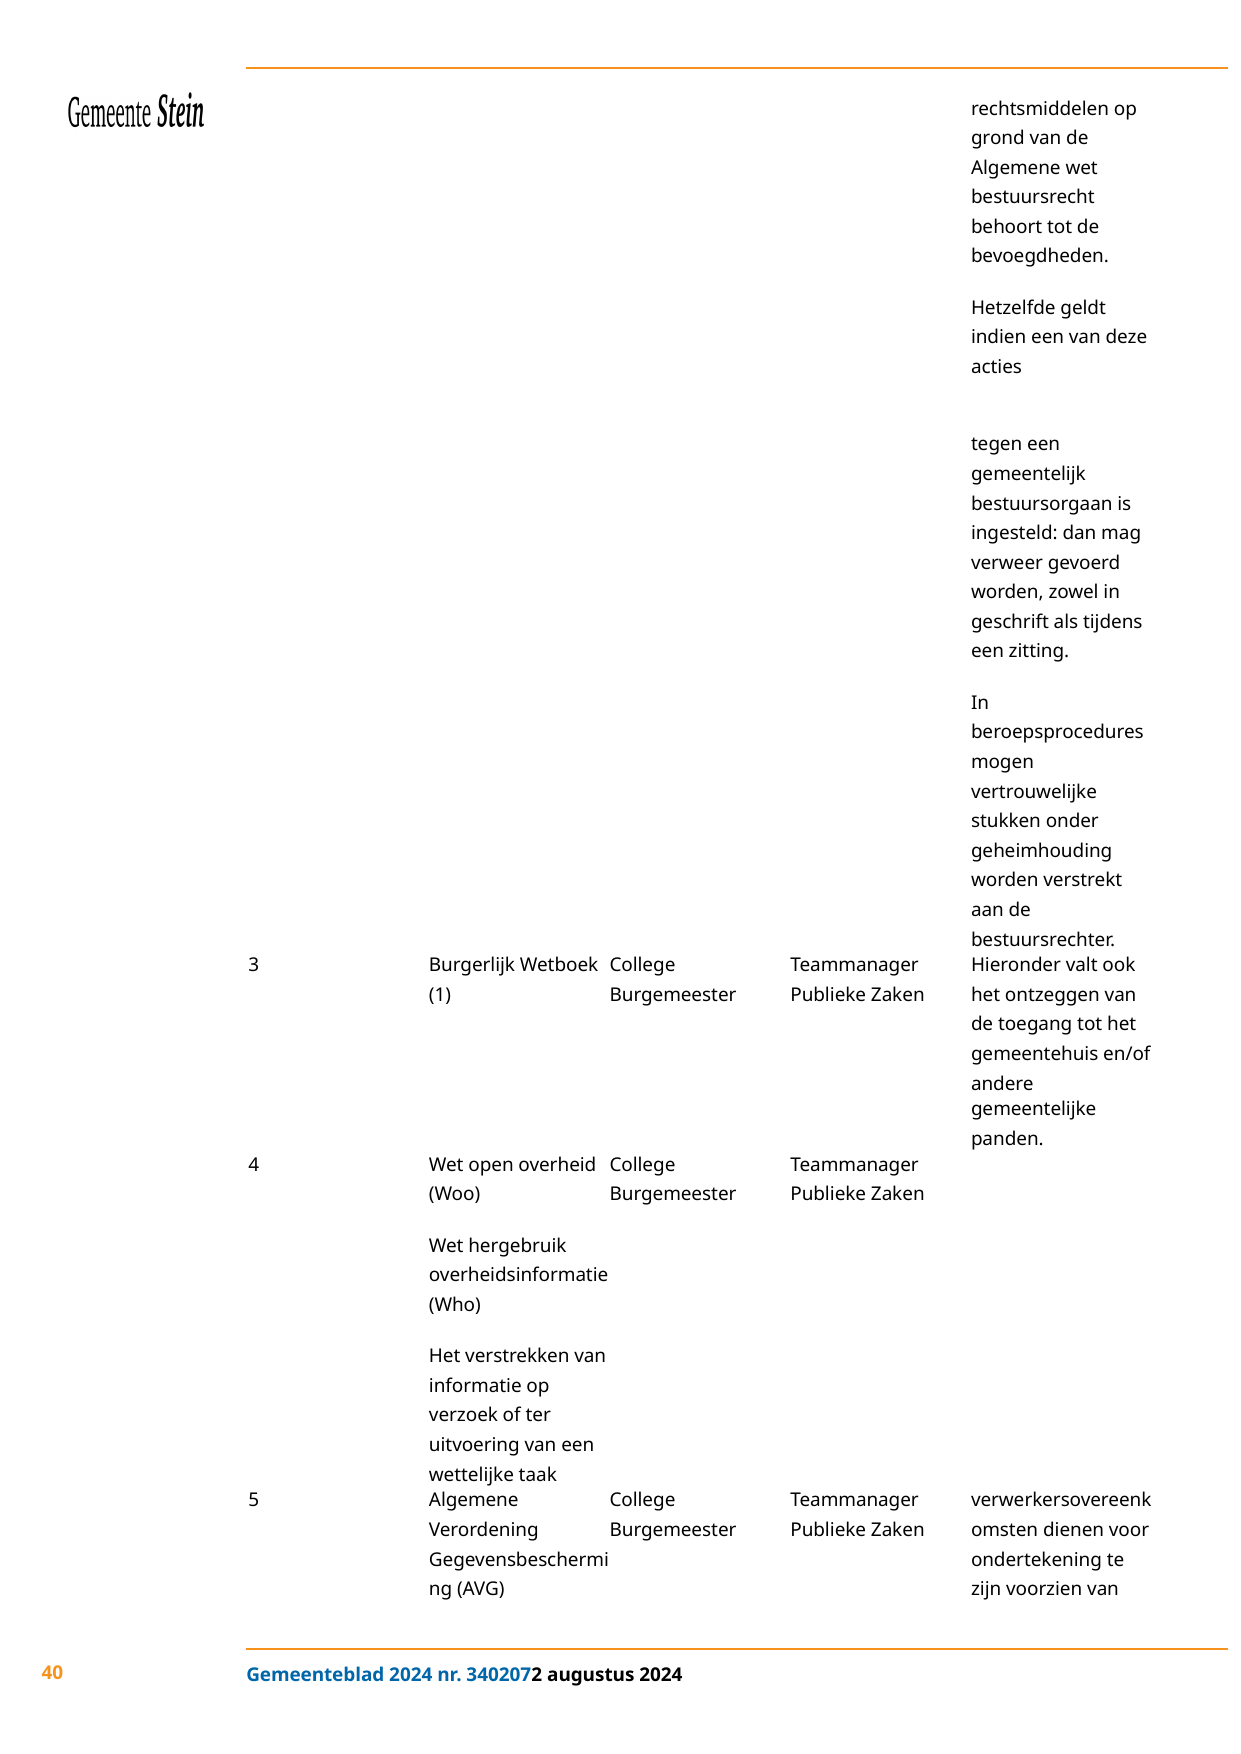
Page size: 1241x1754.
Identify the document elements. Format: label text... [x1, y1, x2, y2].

table_cell [790, 294, 971, 379]
table_cell Burgerlijk Wetboek (1) [429, 951, 609, 1151]
table_cell [429, 95, 609, 379]
table_cell [971, 405, 1152, 431]
table_cell [248, 95, 429, 379]
table_cell [790, 379, 971, 405]
table_cell Teammanager Publieke Zaken [790, 1487, 971, 1601]
table_cell Het verstrekken van informatie op verzoek of ter uitvoering van een wettelijke taak [429, 1343, 609, 1487]
table_cell [971, 663, 1152, 689]
table_cell Hetzelfde geldt indien een van deze acties [971, 294, 1152, 379]
table_cell [971, 379, 1152, 405]
table_cell [790, 269, 971, 294]
table_cell Hieronder valt ook het ontzeggen van de toegang tot het gemeentehuis en/of andere [971, 951, 1152, 1096]
table_cell [429, 379, 609, 405]
table_cell [790, 95, 971, 268]
table_cell 3 [248, 951, 429, 1151]
table_cell Wet hergebruik overheidsinformatie (Who) [429, 1232, 609, 1317]
picture [41, 47, 231, 172]
table_cell [609, 431, 790, 951]
table_cell [429, 431, 609, 951]
table_cell [429, 1206, 609, 1232]
table_cell College Burgemeester [609, 951, 790, 1151]
table_cell In beroepsprocedures mogen vertrouwelijke stukken onder geheimhouding worden verstrekt aan de bestuursrechter. [971, 689, 1152, 951]
table_cell verwerkersovereenkomsten dienen voor ondertekening te zijn voorzien van [971, 1487, 1152, 1601]
table_cell Teammanager Publieke Zaken [790, 951, 971, 1151]
table_cell [790, 405, 971, 431]
table_cell [971, 269, 1152, 294]
table_cell [609, 95, 790, 379]
table_cell [609, 379, 790, 405]
table_cell Wet open overheid (Woo) [429, 1151, 609, 1206]
table_cell [248, 379, 429, 405]
table_cell Algemene Verordening Gegevensbescherming (AVG) [429, 1487, 609, 1601]
table_cell [790, 431, 971, 951]
table_cell [609, 405, 790, 431]
table_cell Teammanager Publieke Zaken [790, 1151, 971, 1487]
table_cell [429, 405, 609, 431]
table_cell [429, 1317, 609, 1342]
table_cell [971, 1151, 1152, 1487]
table_cell 5 [248, 1487, 429, 1601]
table_cell gemeentelijke panden. [971, 1096, 1152, 1151]
table_cell rechtsmiddelen op grond van de Algemene wet bestuursrecht behoort tot de bevoegdheden. [971, 95, 1152, 268]
table_cell [248, 431, 429, 951]
table_cell College Burgemeester [609, 1487, 790, 1601]
table_cell College Burgemeester [609, 1151, 790, 1487]
table_cell tegen een gemeentelijk bestuursorgaan is ingesteld: dan mag verweer gevoerd worden, zowel in geschrift als tijdens een zitting. [971, 431, 1152, 663]
table_cell [248, 405, 429, 431]
table_cell 4 [248, 1151, 429, 1487]
